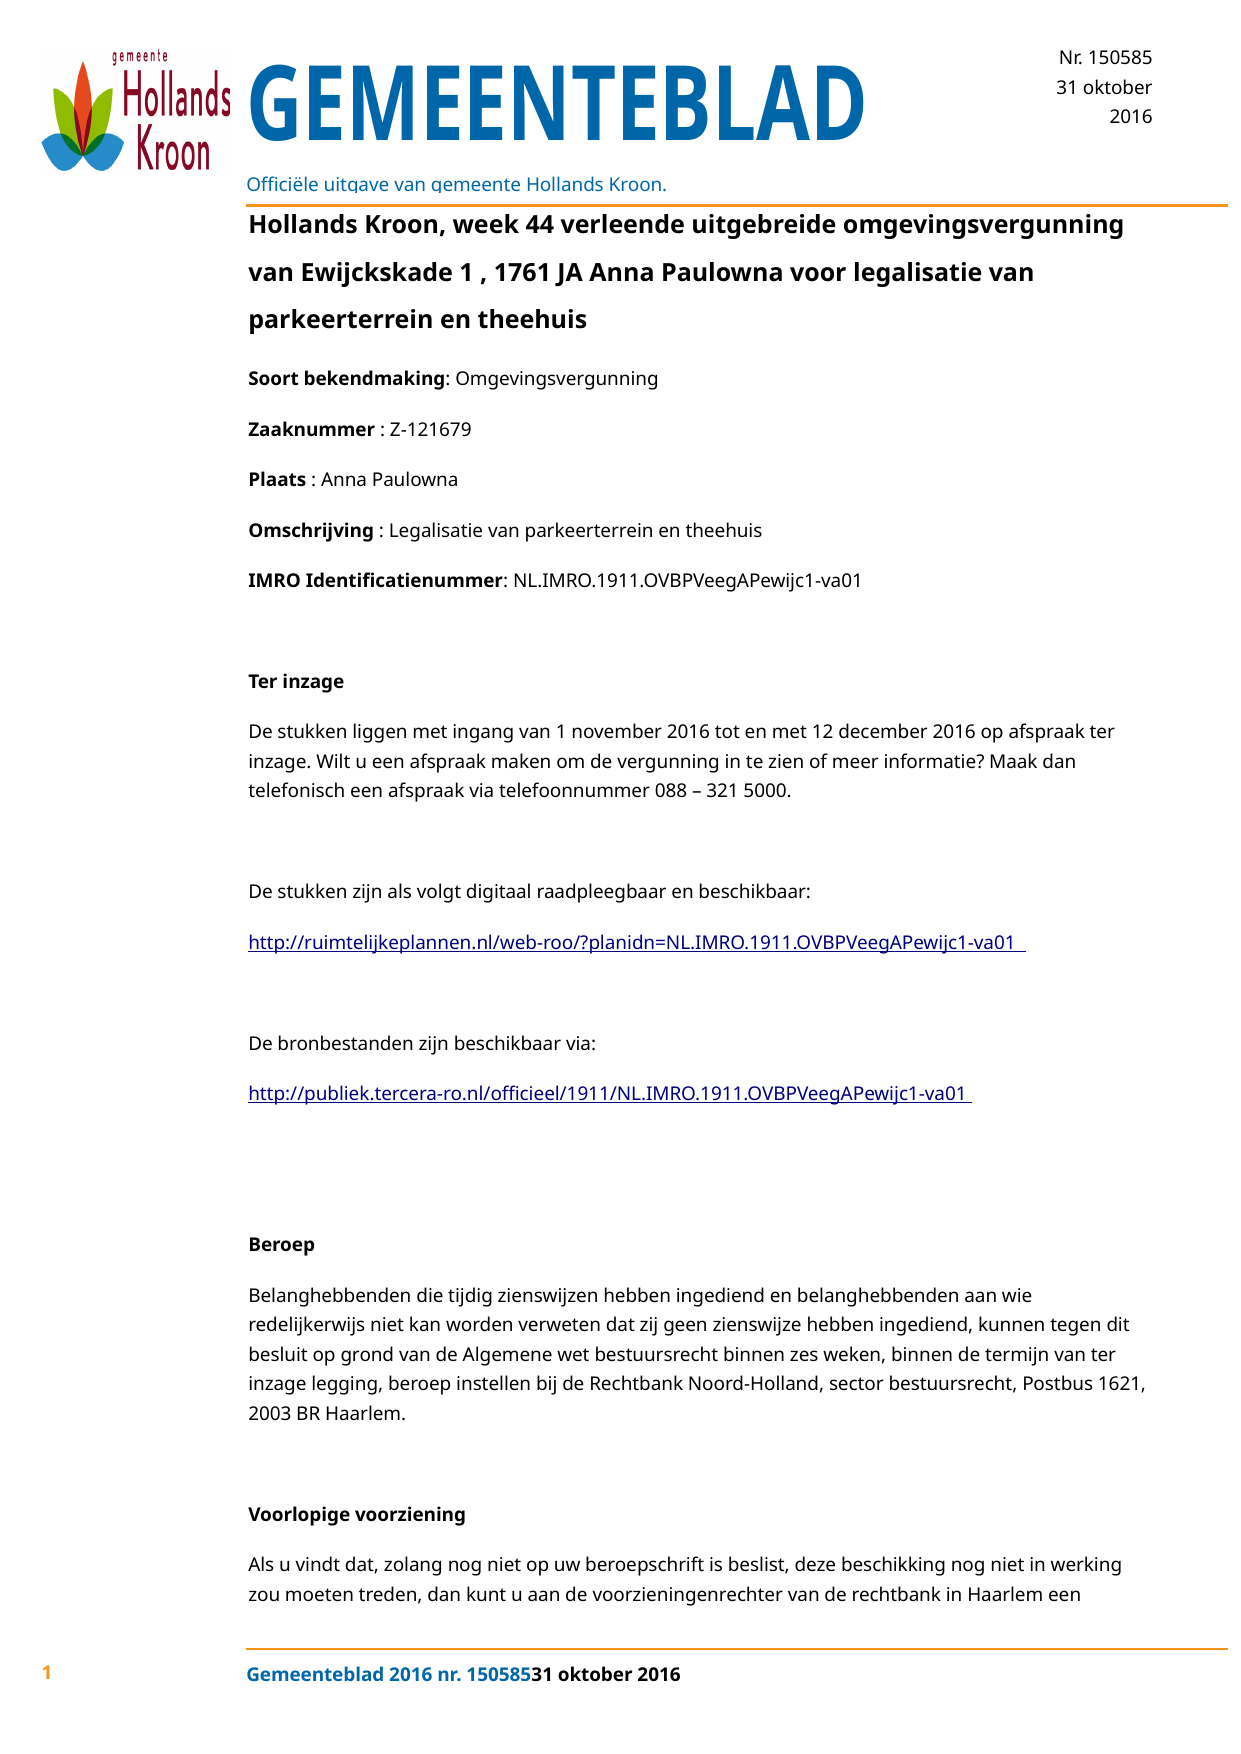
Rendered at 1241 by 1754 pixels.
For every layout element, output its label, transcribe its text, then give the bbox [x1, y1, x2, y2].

text IMRO Identificatienummer: NL.IMRO.1911.OVBPVeegAPewijc1-va01 [248, 567, 1152, 593]
text Ter inzage [248, 668, 1152, 694]
text De bronbestanden zijn beschikbaar via: [248, 1030, 1152, 1055]
text http://ruimtelijkeplannen.nl/web-roo/?planidn=NL.IMRO.1911.OVBPVeegAPewijc1-va01 [248, 929, 1152, 954]
text Omschrijving : Legalisatie van parkeerterrein en theehuis [248, 517, 1152, 542]
text Als u vindt dat, zolang nog niet op uw beroepschrift is beslist, deze beschikking nog niet in werking zou moeten treden, dan kunt u aan de voorzieningenrechter van de rechtbank in Haarlem een [248, 1551, 1152, 1607]
text http://publiek.tercera-ro.nl/officieel/1911/NL.IMRO.1911.OVBPVeegAPewijc1-va01 [248, 1080, 1152, 1106]
text De stukken zijn als volgt digitaal raadpleegbaar en beschikbaar: [248, 878, 1152, 904]
text Voorlopige voorziening [248, 1501, 1152, 1527]
text Belanghebbenden die tijdig zienswijzen hebben ingediend en belanghebbenden aan wie redelijkerwijs niet kan worden verweten dat zij geen zienswijze hebben ingediend, kunnen tegen dit besluit op grond van de Algemene wet bestuursrecht binnen zes weken, binnen de termijn van ter inzage legging, beroep instellen bij de Rechtbank Noord-Holland, sector bestuursrecht, Postbus 1621, 2003 BR Haarlem. [248, 1282, 1152, 1426]
text Soort bekendmaking: Omgevingsvergunning [248, 366, 1152, 391]
text Zaaknummer : Z-121679 [248, 416, 1152, 442]
text De stukken liggen met ingang van 1 november 2016 tot en met 12 december 2016 op afspraak ter inzage. Wilt u een afspraak maken om de vergunning in te zien of meer informatie? Maak dan telefonisch een afspraak via telefoonnummer 088 – 321 5000. [248, 718, 1152, 803]
text Hollands Kroon, week 44 verleende uitgebreide omgevingsvergunning van Ewijckskade 1 , 1761 JA Anna Paulowna voor legalisatie van parkeerterrein en theehuis [248, 207, 1152, 336]
text Plaats : Anna Paulowna [248, 466, 1152, 492]
picture [41, 47, 231, 172]
text Beroep [248, 1231, 1152, 1257]
